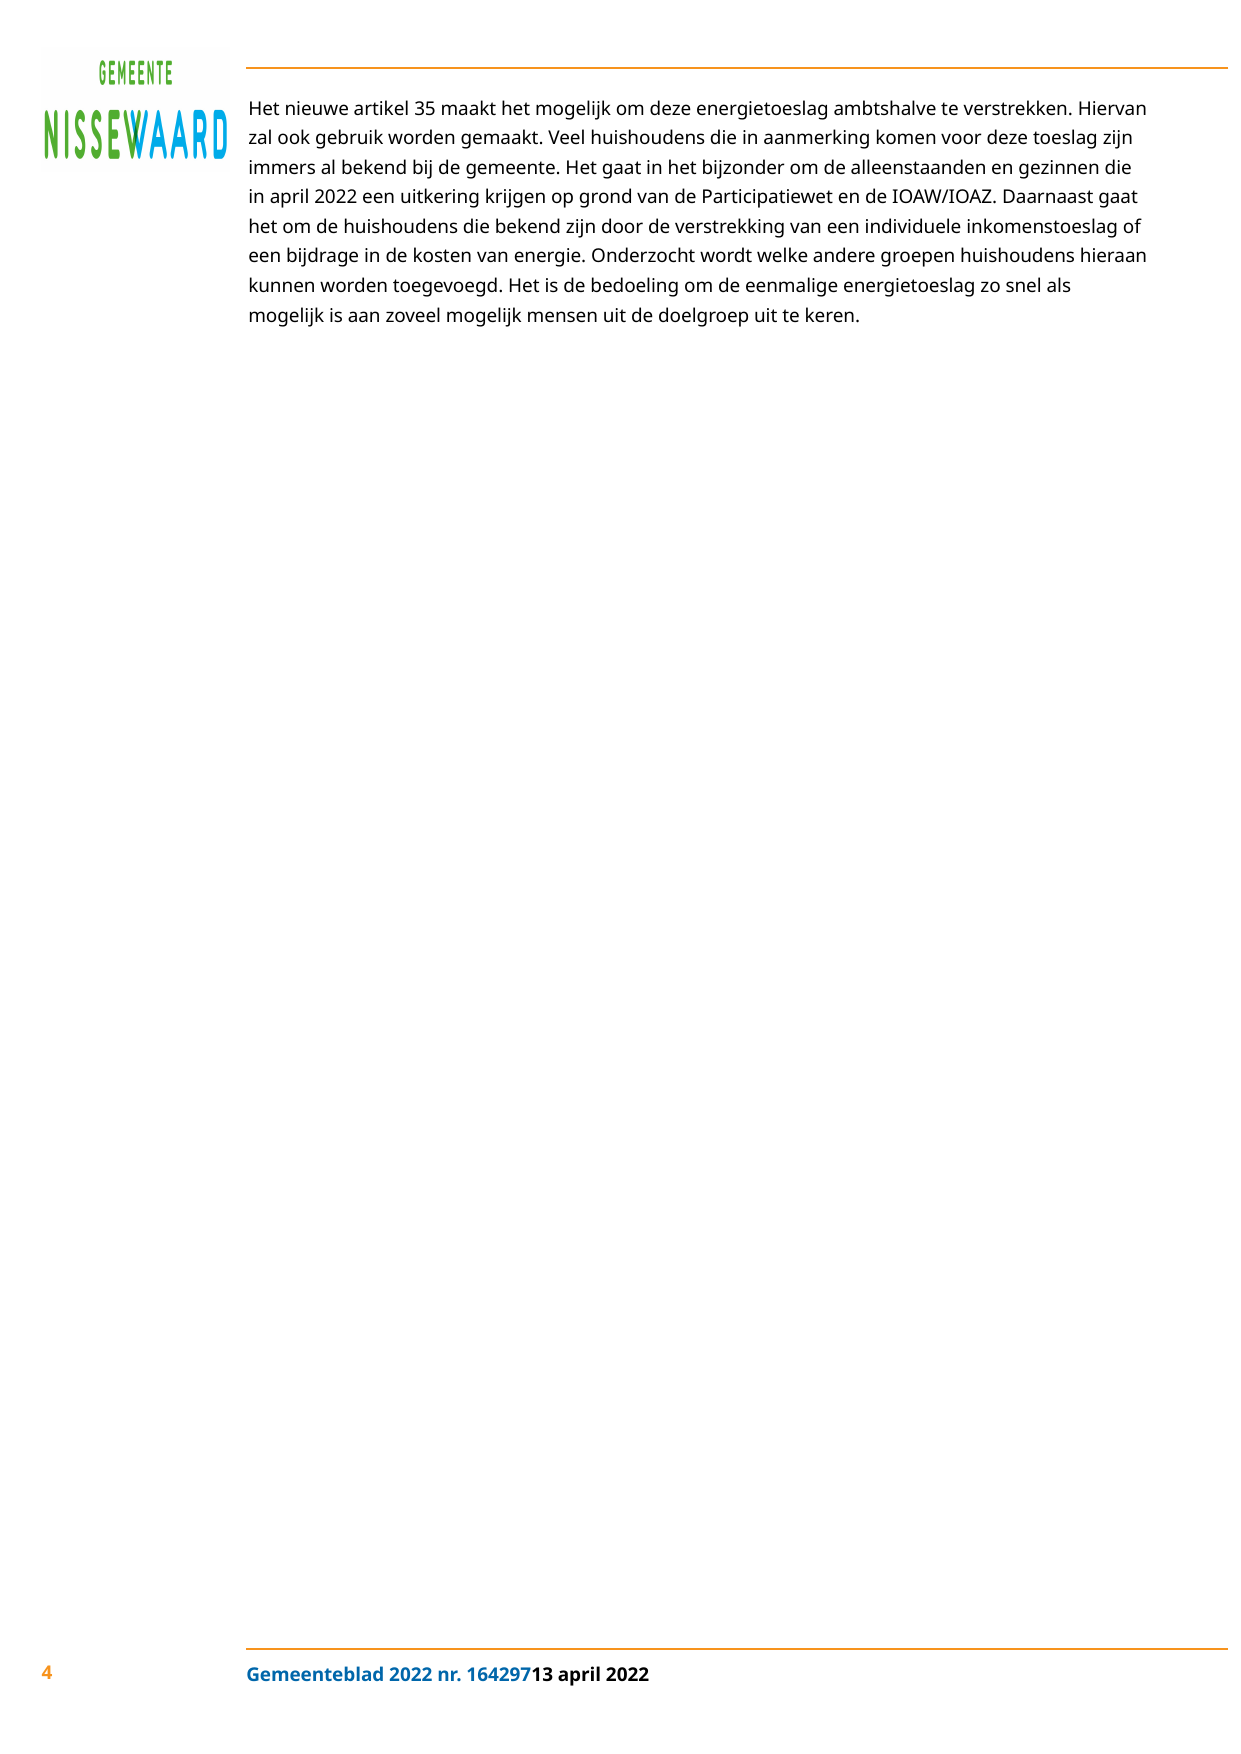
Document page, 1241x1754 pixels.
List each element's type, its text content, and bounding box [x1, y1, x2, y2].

picture [41, 47, 231, 172]
text Het nieuwe artikel 35 maakt het mogelijk om deze energietoeslag ambtshalve te verstrekken. Hiervan zal ook gebruik worden gemaakt. Veel huishoudens die in aanmerking komen voor deze toeslag zijn immers al bekend bij de gemeente. Het gaat in het bijzonder om de alleenstaanden en gezinnen die in april 2022 een uitkering krijgen op grond van de Participatiewet en de IOAW/IOAZ. Daarnaast gaat het om de huishoudens die bekend zijn door de verstrekking van een individuele inkomenstoeslag of een bijdrage in de kosten van energie. Onderzocht wordt welke andere groepen huishoudens hieraan kunnen worden toegevoegd. Het is de bedoeling om de eenmalige energietoeslag zo snel als mogelijk is aan zoveel mogelijk mensen uit de doelgroep uit te keren. [248, 95, 1152, 328]
